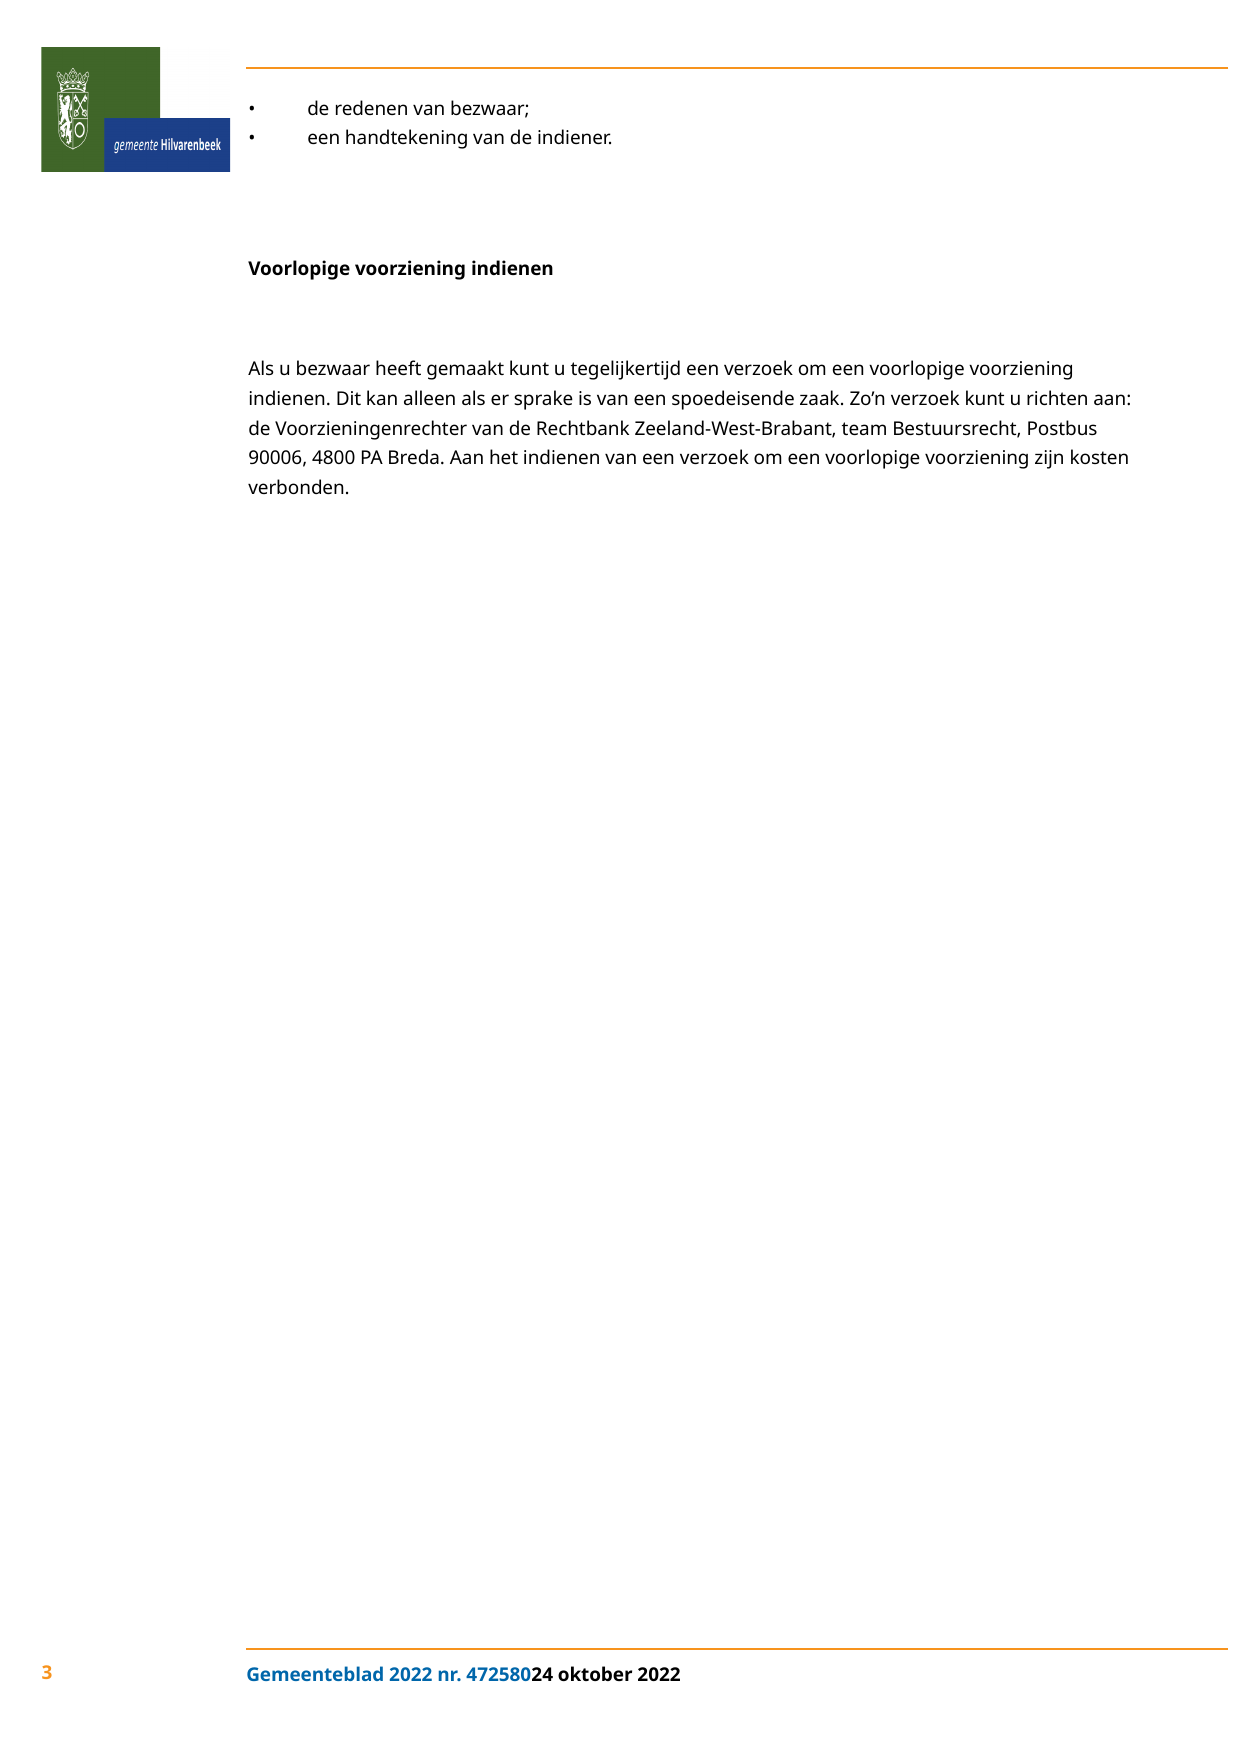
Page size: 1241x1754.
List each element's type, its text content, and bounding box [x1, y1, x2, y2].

picture [41, 47, 231, 172]
text Als u bezwaar heeft gemaakt kunt u tegelijkertijd een verzoek om een voorlopige voorziening indienen. Dit kan alleen als er sprake is van een spoedeisende zaak. Zo’n verzoek kunt u richten aan: de Voorzieningenrechter van de Rechtbank Zeeland-West-Brabant, team Bestuursrecht, Postbus 90006, 4800 PA Breda. Aan het indienen van een verzoek om een voorlopige voorziening zijn kosten verbonden. [248, 356, 1152, 500]
list de redenen van bezwaar; [248, 95, 1152, 121]
list een handtekening van de indiener. [248, 124, 1152, 150]
text Voorlopige voorziening indienen [248, 255, 1152, 281]
